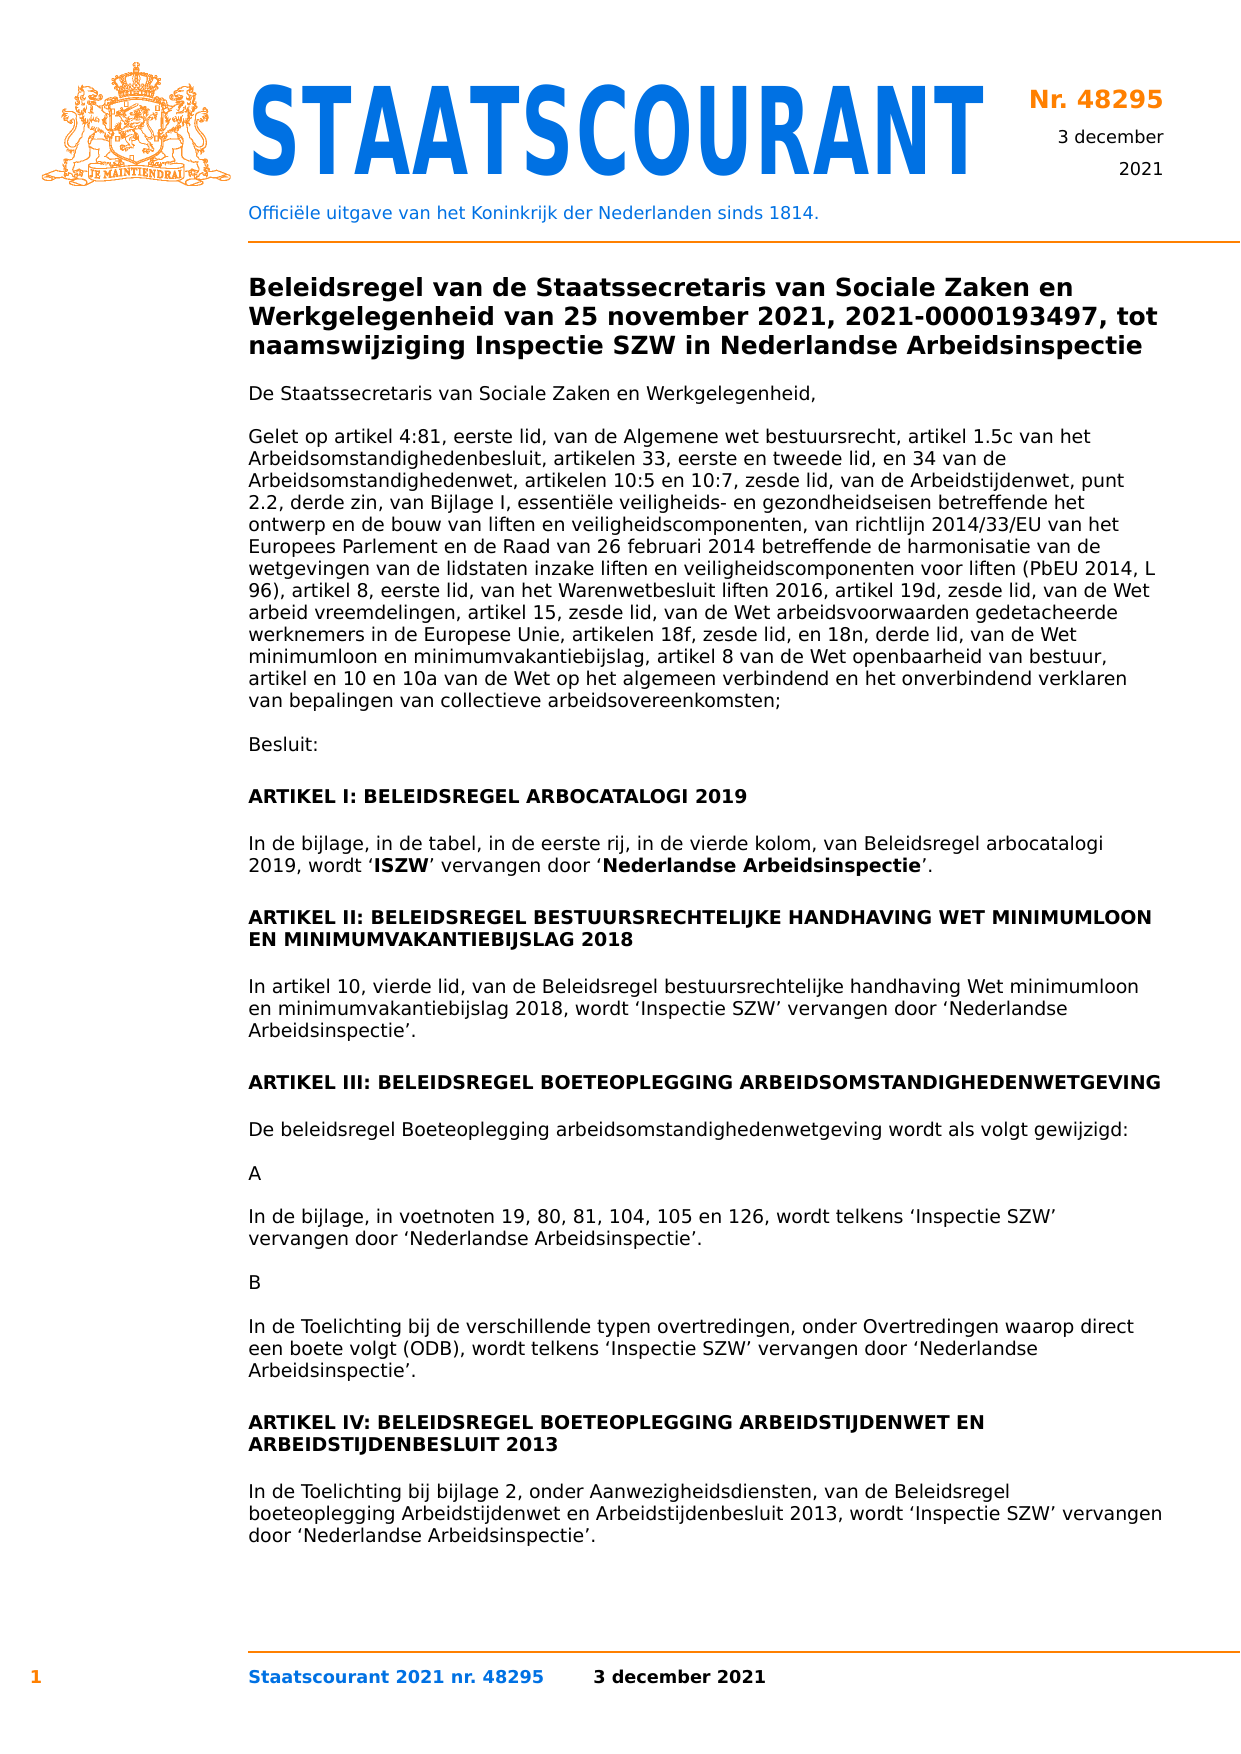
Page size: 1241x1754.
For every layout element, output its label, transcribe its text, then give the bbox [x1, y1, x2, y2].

subtitle ARTIKEL I: BELEIDSREGEL ARBOCATALOGI 2019 [248, 786, 1163, 808]
table_header Nr. 48295 [998, 62, 1240, 121]
text De Staatssecretaris van Sociale Zaken en Werkgelegenheid, [248, 382, 1163, 404]
text In de Toelichting bij de verschillende typen overtredingen, onder Overtredingen waarop direct een boete volgt (ODB), wordt telkens ‘Inspectie SZW’ vervangen door ‘Nederlandse Arbeidsinspectie’. [248, 1316, 1163, 1382]
text In de bijlage, in de tabel, in de eerste rij, in de vierde kolom, van Beleidsregel arbocatalogi 2019, wordt ‘ISZW’ vervangen door ‘Nederlandse Arbeidsinspectie’. [248, 833, 1163, 877]
table_cell 3 december [998, 121, 1240, 153]
subtitle Beleidsregel van de Staatssecretaris van Sociale Zaken en Werkgelegenheid van 25 november 2021, 2021-0000193497, tot naamswijziging Inspectie SZW in Nederlandse Arbeidsinspectie [248, 273, 1163, 361]
table_header [25, 62, 248, 241]
text In de Toelichting bij bijlage 2, onder Aanwezigheidsdiensten, van de Beleidsregel boeteoplegging Arbeidstijdenwet en Arbeidstijdenbesluit 2013, wordt ‘Inspectie SZW’ vervangen door ‘Nederlandse Arbeidsinspectie’. [248, 1481, 1163, 1547]
subtitle ARTIKEL II: BELEIDSREGEL BESTUURSRECHTELIJKE HANDHAVING WET MINIMUMLOON EN MINIMUMVAKANTIEBIJSLAG 2018 [248, 907, 1163, 951]
table_cell 2021 [998, 153, 1240, 203]
table_header STAATSCOURANT [248, 62, 998, 203]
picture [41, 62, 231, 186]
subtitle ARTIKEL III: BELEIDSREGEL BOETEOPLEGGING ARBEIDSOMSTANDIGHEDENWETGEVING [248, 1072, 1163, 1094]
subtitle ARTIKEL IV: BELEIDSREGEL BOETEOPLEGGING ARBEIDSTIJDENWET EN ARBEIDSTIJDENBESLUIT 2013 [248, 1412, 1163, 1456]
table_cell Officiële uitgave van het Koninkrijk der Nederlanden sinds 1814. [248, 203, 1240, 241]
text In de bijlage, in voetnoten 19, 80, 81, 104, 105 en 126, wordt telkens ‘Inspectie SZW’ vervangen door ‘Nederlandse Arbeidsinspectie’. [248, 1206, 1163, 1250]
text Besluit: [248, 734, 1163, 756]
text In artikel 10, vierde lid, van de Beleidsregel bestuursrechtelijke handhaving Wet minimumloon en minimumvakantiebijslag 2018, wordt ‘Inspectie SZW’ vervangen door ‘Nederlandse Arbeidsinspectie’. [248, 976, 1163, 1042]
text De beleidsregel Boeteoplegging arbeidsomstandighedenwetgeving wordt als volgt gewijzigd: [248, 1119, 1163, 1141]
text A [248, 1162, 1163, 1184]
text Gelet op artikel 4:81, eerste lid, van de Algemene wet bestuursrecht, artikel 1.5c van het Arbeidsomstandighedenbesluit, artikelen 33, eerste en tweede lid, en 34 van de Arbeidsomstandighedenwet, artikelen 10:5 en 10:7, zesde lid, van de Arbeidstijdenwet, punt 2.2, derde zin, van Bijlage I, essentiële veiligheids- en gezondheidseisen betreffende het ontwerp en de bouw van liften en veiligheidscomponenten, van richtlijn 2014/33/EU van het Europees Parlement en de Raad van 26 februari 2014 betreffende de harmonisatie van de wetgevingen van de lidstaten inzake liften en veiligheidscomponenten voor liften (PbEU 2014, L 96), artikel 8, eerste lid, van het Warenwetbesluit liften 2016, artikel 19d, zesde lid, van de Wet arbeid vreemdelingen, artikel 15, zesde lid, van de Wet arbeidsvoorwaarden gedetacheerde werknemers in de Europese Unie, artikelen 18f, zesde lid, en 18n, derde lid, van de Wet minimumloon en minimumvakantiebijslag, artikel 8 van de Wet openbaarheid van bestuur, artikel en 10 en 10a van de Wet op het algemeen verbindend en het onverbindend verklaren van bepalingen van collectieve arbeidsovereenkomsten; [248, 426, 1163, 712]
text B [248, 1272, 1163, 1294]
